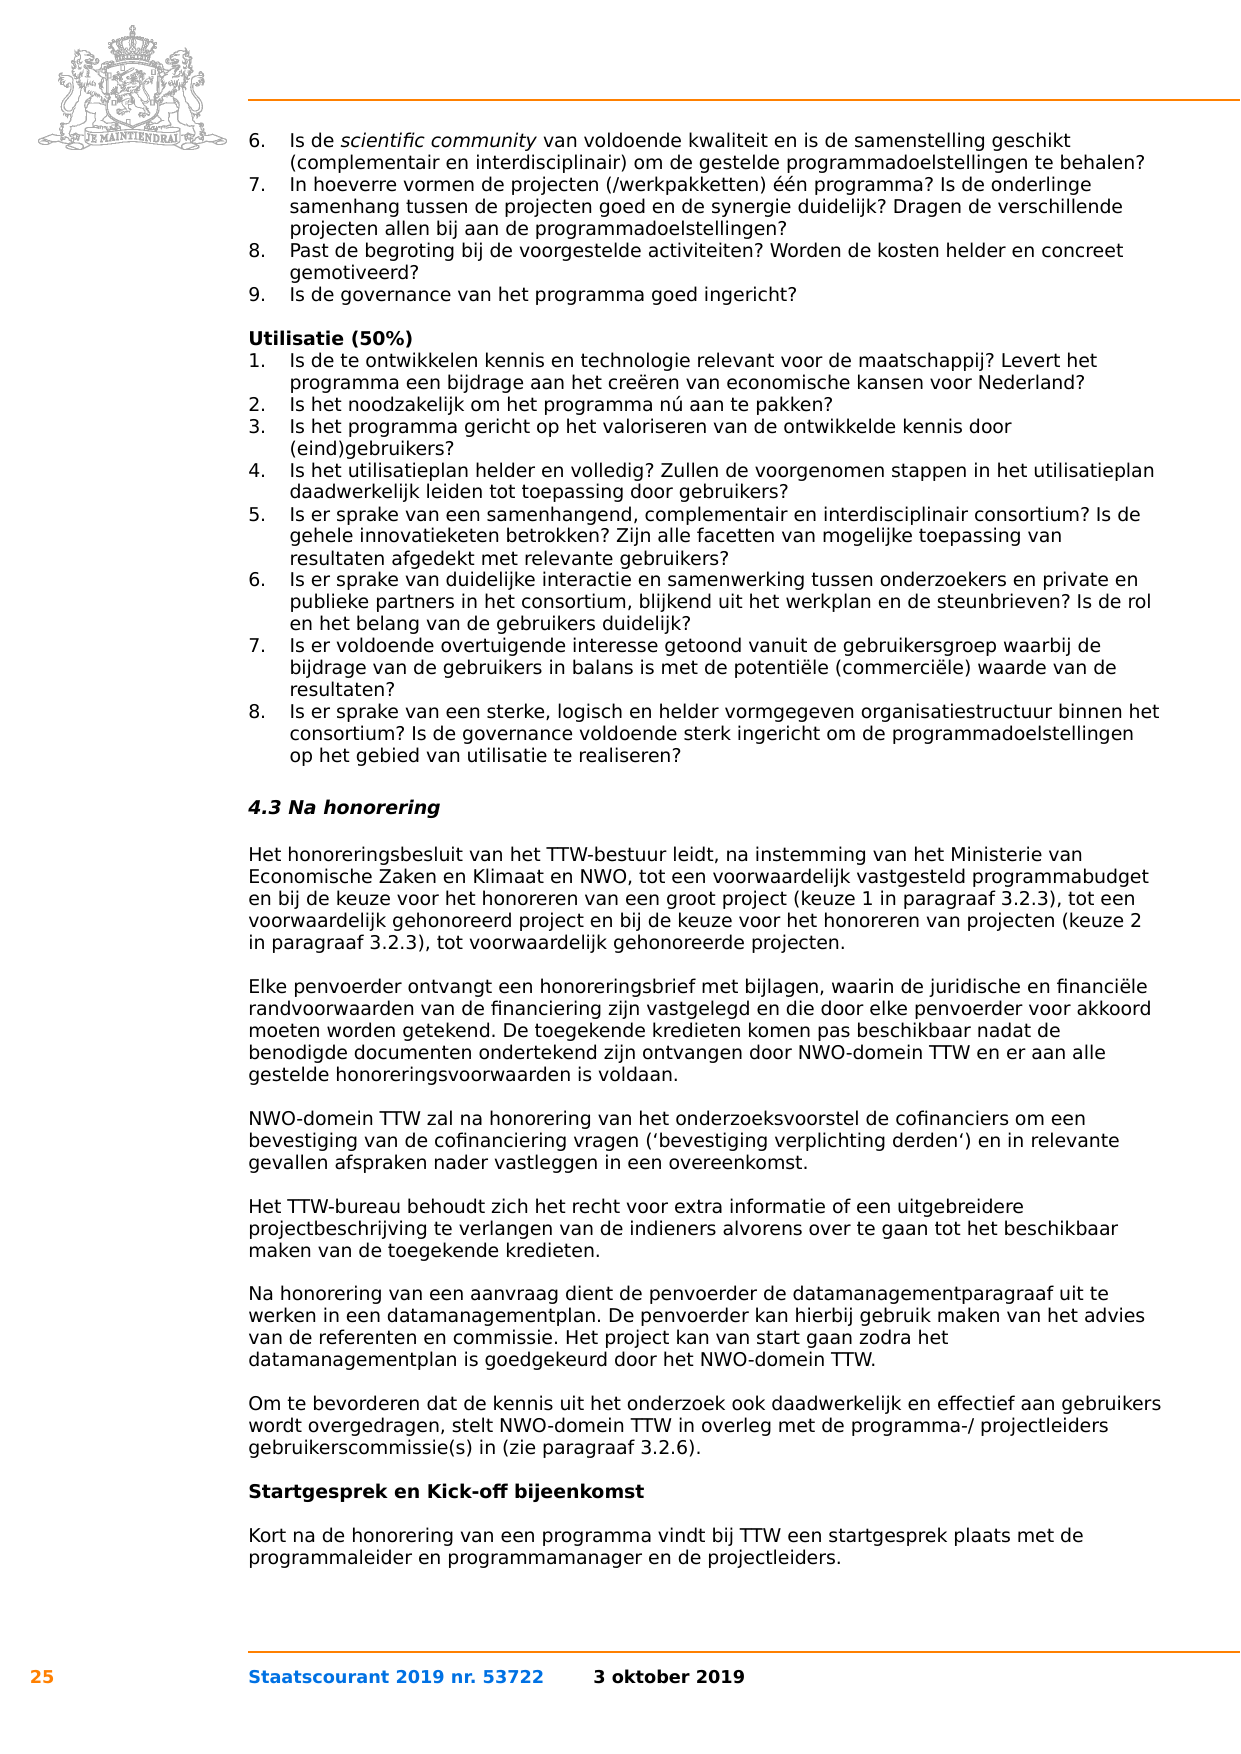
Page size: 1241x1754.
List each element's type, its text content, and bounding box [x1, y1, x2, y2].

subtitle 4.3 Na honorering [248, 797, 1163, 819]
text Kort na de honorering van een programma vindt bij TTW een startgesprek plaats met de programmaleider en programmamanager en de projectleiders. [248, 1525, 1163, 1569]
subtitle Startgesprek en Kick-off bijeenkomst [248, 1481, 1163, 1503]
picture [38, 25, 227, 150]
subtitle Utilisatie (50%) [248, 328, 1163, 349]
text NWO-domein TTW zal na honorering van het onderzoeksvoorstel de cofinanciers om een bevestiging van de cofinanciering vragen (‘bevestiging verplichting derden‘) en in relevante gevallen afspraken nader vastleggen in een overeenkomst. [248, 1108, 1163, 1174]
text 3. Is het programma gericht op het valoriseren van de ontwikkelde kennis door (eind)gebruikers? [248, 416, 1163, 459]
text Het honoreringsbesluit van het TTW-bestuur leidt, na instemming van het Ministerie van Economische Zaken en Klimaat en NWO, tot een voorwaardelijk vastgesteld programmabudget en bij de keuze voor het honoreren van een groot project (keuze 1 in paragraaf 3.2.3), tot een voorwaardelijk gehonoreerd project en bij de keuze voor het honoreren van projecten (keuze 2 in paragraaf 3.2.3), tot voorwaardelijk gehonoreerde projecten. [248, 844, 1163, 954]
text 8. Is er sprake van een sterke, logisch en helder vormgegeven organisatiestructuur binnen het consortium? Is de governance voldoende sterk ingericht om de programmadoelstellingen op het gebied van utilisatie te realiseren? [248, 701, 1163, 767]
text 6. Is er sprake van duidelijke interactie en samenwerking tussen onderzoekers en private en publieke partners in het consortium, blijkend uit het werkplan en de steunbrieven? Is de rol en het belang van de gebruikers duidelijk? [248, 569, 1163, 635]
text 1. Is de te ontwikkelen kennis en technologie relevant voor de maatschappij? Levert het programma een bijdrage aan het creëren van economische kansen voor Nederland? [248, 349, 1163, 393]
text 5. Is er sprake van een samenhangend, complementair en interdisciplinair consortium? Is de gehele innovatieketen betrokken? Zijn alle facetten van mogelijke toepassing van resultaten afgedekt met relevante gebruikers? [248, 503, 1163, 569]
text 9. Is de governance van het programma goed ingericht? [248, 284, 1163, 306]
text 4. Is het utilisatieplan helder en volledig? Zullen de voorgenomen stappen in het utilisatieplan daadwerkelijk leiden tot toepassing door gebruikers? [248, 459, 1163, 503]
text 7. Is er voldoende overtuigende interesse getoond vanuit de gebruikersgroep waarbij de bijdrage van de gebruikers in balans is met de potentiële (commerciële) waarde van de resultaten? [248, 635, 1163, 701]
text 6. Is de scientific community van voldoende kwaliteit en is de samenstelling geschikt (complementair en interdisciplinair) om de gestelde programmadoelstellingen te behalen? [248, 130, 1163, 174]
text Na honorering van een aanvraag dient de penvoerder de datamanagementparagraaf uit te werken in een datamanagementplan. De penvoerder kan hierbij gebruik maken van het advies van de referenten en commissie. Het project kan van start gaan zodra het datamanagementplan is goedgekeurd door het NWO-domein TTW. [248, 1283, 1163, 1371]
text Elke penvoerder ontvangt een honoreringsbrief met bijlagen, waarin de juridische en financiële randvoorwaarden van de financiering zijn vastgelegd en die door elke penvoerder voor akkoord moeten worden getekend. De toegekende kredieten komen pas beschikbaar nadat de benodigde documenten ondertekend zijn ontvangen door NWO-domein TTW en er aan alle gestelde honoreringsvoorwaarden is voldaan. [248, 976, 1163, 1086]
text 7. In hoeverre vormen de projecten (/werkpakketten) één programma? Is de onderlinge samenhang tussen de projecten goed en de synergie duidelijk? Dragen de verschillende projecten allen bij aan de programmadoelstellingen? [248, 174, 1163, 240]
text Om te bevorderen dat de kennis uit het onderzoek ook daadwerkelijk en effectief aan gebruikers wordt overgedragen, stelt NWO-domein TTW in overleg met de programma-/ projectleiders gebruikerscommissie(s) in (zie paragraaf 3.2.6). [248, 1393, 1163, 1459]
text Het TTW-bureau behoudt zich het recht voor extra informatie of een uitgebreidere projectbeschrijving te verlangen van de indieners alvorens over te gaan tot het beschikbaar maken van de toegekende kredieten. [248, 1196, 1163, 1261]
text 8. Past de begroting bij de voorgestelde activiteiten? Worden de kosten helder en concreet gemotiveerd? [248, 240, 1163, 284]
text 2. Is het noodzakelijk om het programma nú aan te pakken? [248, 393, 1163, 416]
